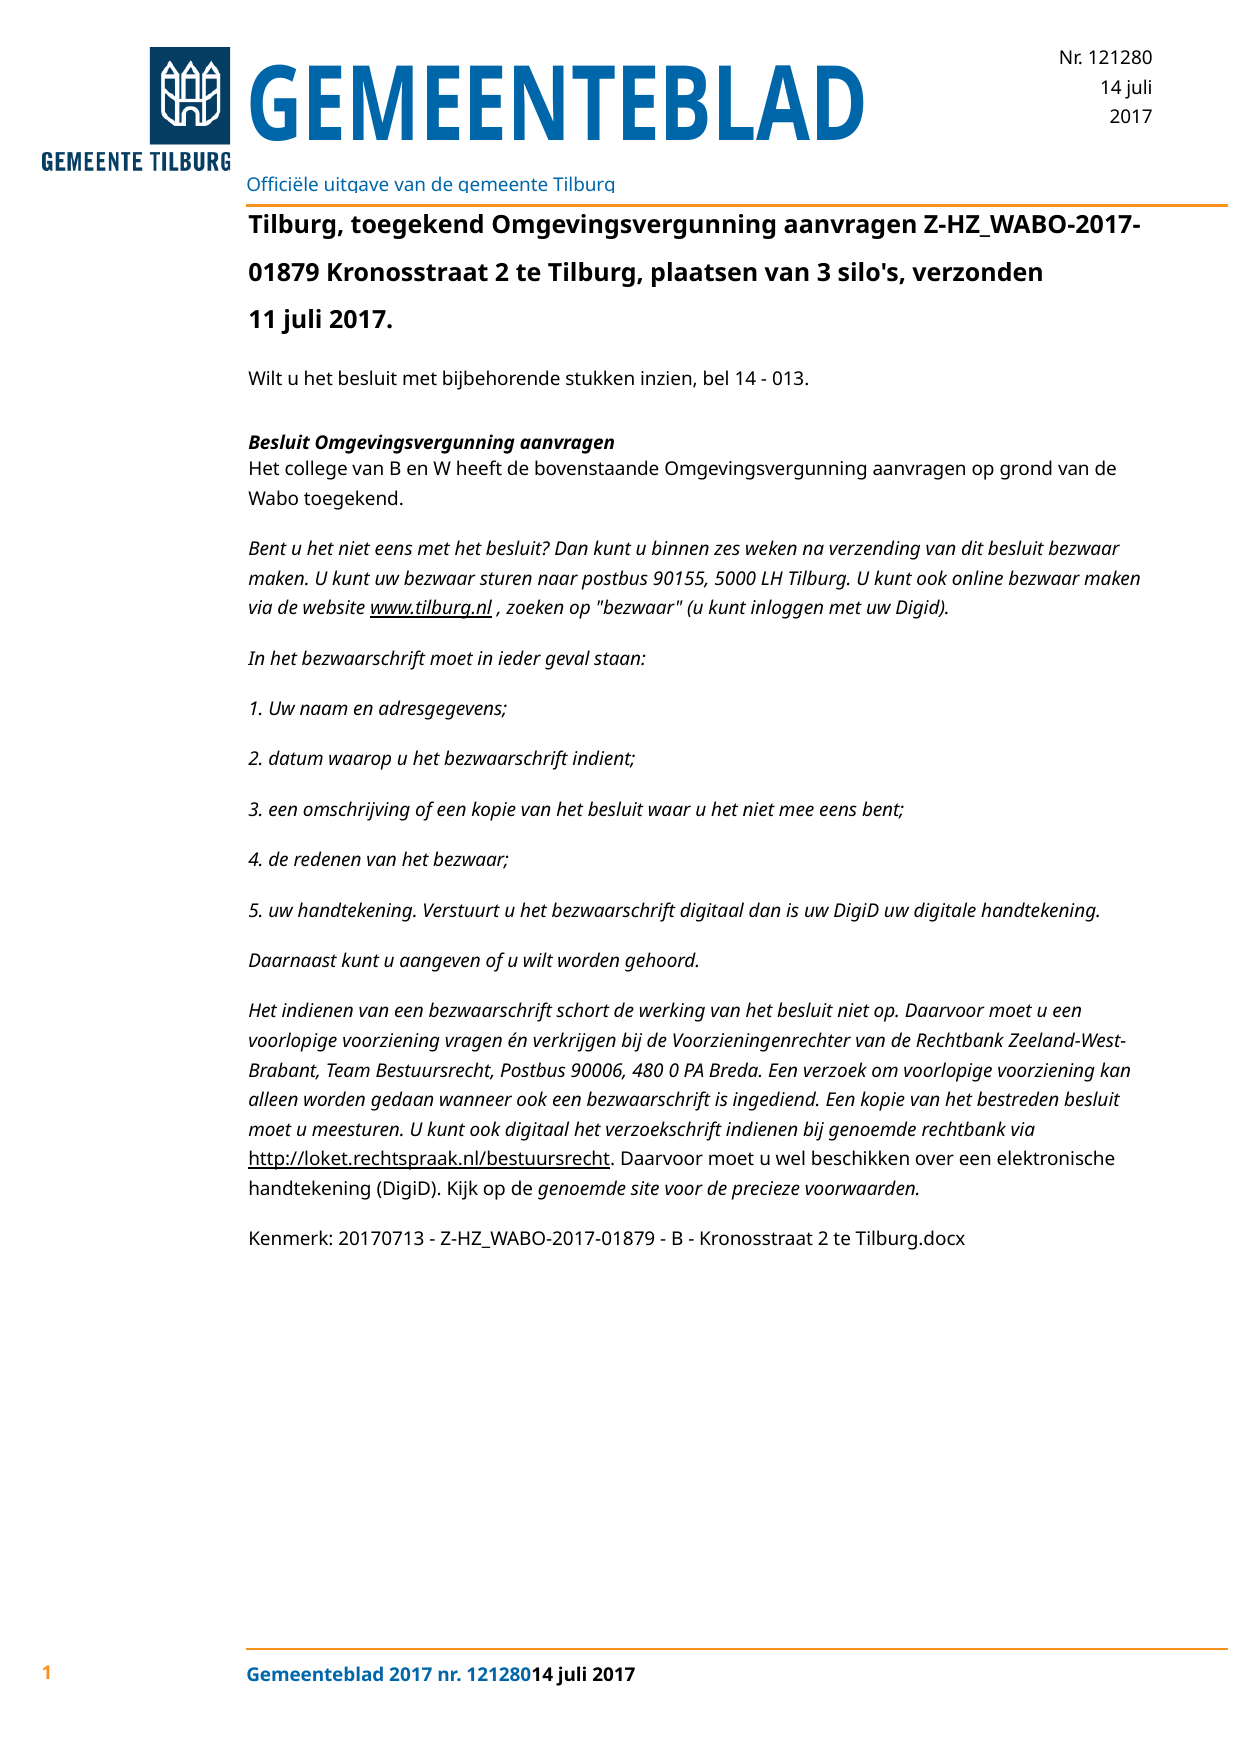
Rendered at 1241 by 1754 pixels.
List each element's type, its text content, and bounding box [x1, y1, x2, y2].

text Wilt u het besluit met bijbehorende stukken inzien, bel 14 - 013. [248, 366, 1152, 391]
text In het bezwaarschrift moet in ieder geval staan: [248, 645, 1152, 671]
text Daarnaast kunt u aangeven of u wilt worden gehoord. [248, 947, 1152, 973]
text Bent u het niet eens met het besluit? Dan kunt u binnen zes weken na verzending van dit besluit bezwaar maken. U kunt uw bezwaar sturen naar postbus 90155, 5000 LH Tilburg. U kunt ook online bezwaar maken via de website www.tilburg.nl , zoeken op "bezwaar" (u kunt inloggen met uw Digid). [248, 535, 1152, 620]
picture [41, 47, 231, 172]
text 3. een omschrijving of een kopie van het besluit waar u het niet mee eens bent; [248, 796, 1152, 822]
text 1. Uw naam en adresgegevens; [248, 695, 1152, 721]
text 2. datum waarop u het bezwaarschrift indient; [248, 746, 1152, 771]
text Kenmerk: 20170713 - Z-HZ_WABO-2017-01879 - B - Kronosstraat 2 te Tilburg.docx [248, 1226, 1152, 1251]
text Het indienen van een bezwaarschrift schort de werking van het besluit niet op. Daarvoor moet u een voorlopige voorziening vragen én verkrijgen bij de Voorzieningenrechter van de Rechtbank Zeeland-West-Brabant, Team Bestuursrecht, Postbus 90006, 480 0 PA Breda. Een verzoek om voorlopige voorziening kan alleen worden gedaan wanneer ook een bezwaarschrift is ingediend. Een kopie van het bestreden besluit moet u meesturen. U kunt ook digitaal het verzoekschrift indienen bij genoemde rechtbank via http://loket.rechtspraak.nl/bestuursrecht. Daarvoor moet u wel beschikken over een elektronische handtekening (DigiD). Kijk op de genoemde site voor de precieze voorwaarden. [248, 998, 1152, 1201]
text Besluit Omgevingsvergunning aanvragen [248, 429, 1152, 455]
text Tilburg, toegekend Omgevingsvergunning aanvragen Z-HZ_WABO-2017-01879 Kronosstraat 2 te Tilburg, plaatsen van 3 silo's, verzonden 11 juli 2017. [248, 207, 1152, 336]
text 4. de redenen van het bezwaar; [248, 846, 1152, 872]
text 5. uw handtekening. Verstuurt u het bezwaarschrift digitaal dan is uw DigiD uw digitale handtekening. [248, 897, 1152, 923]
text Het college van B en W heeft de bovenstaande Omgevingsvergunning aanvragen op grond van de Wabo toegekend. [248, 455, 1152, 511]
